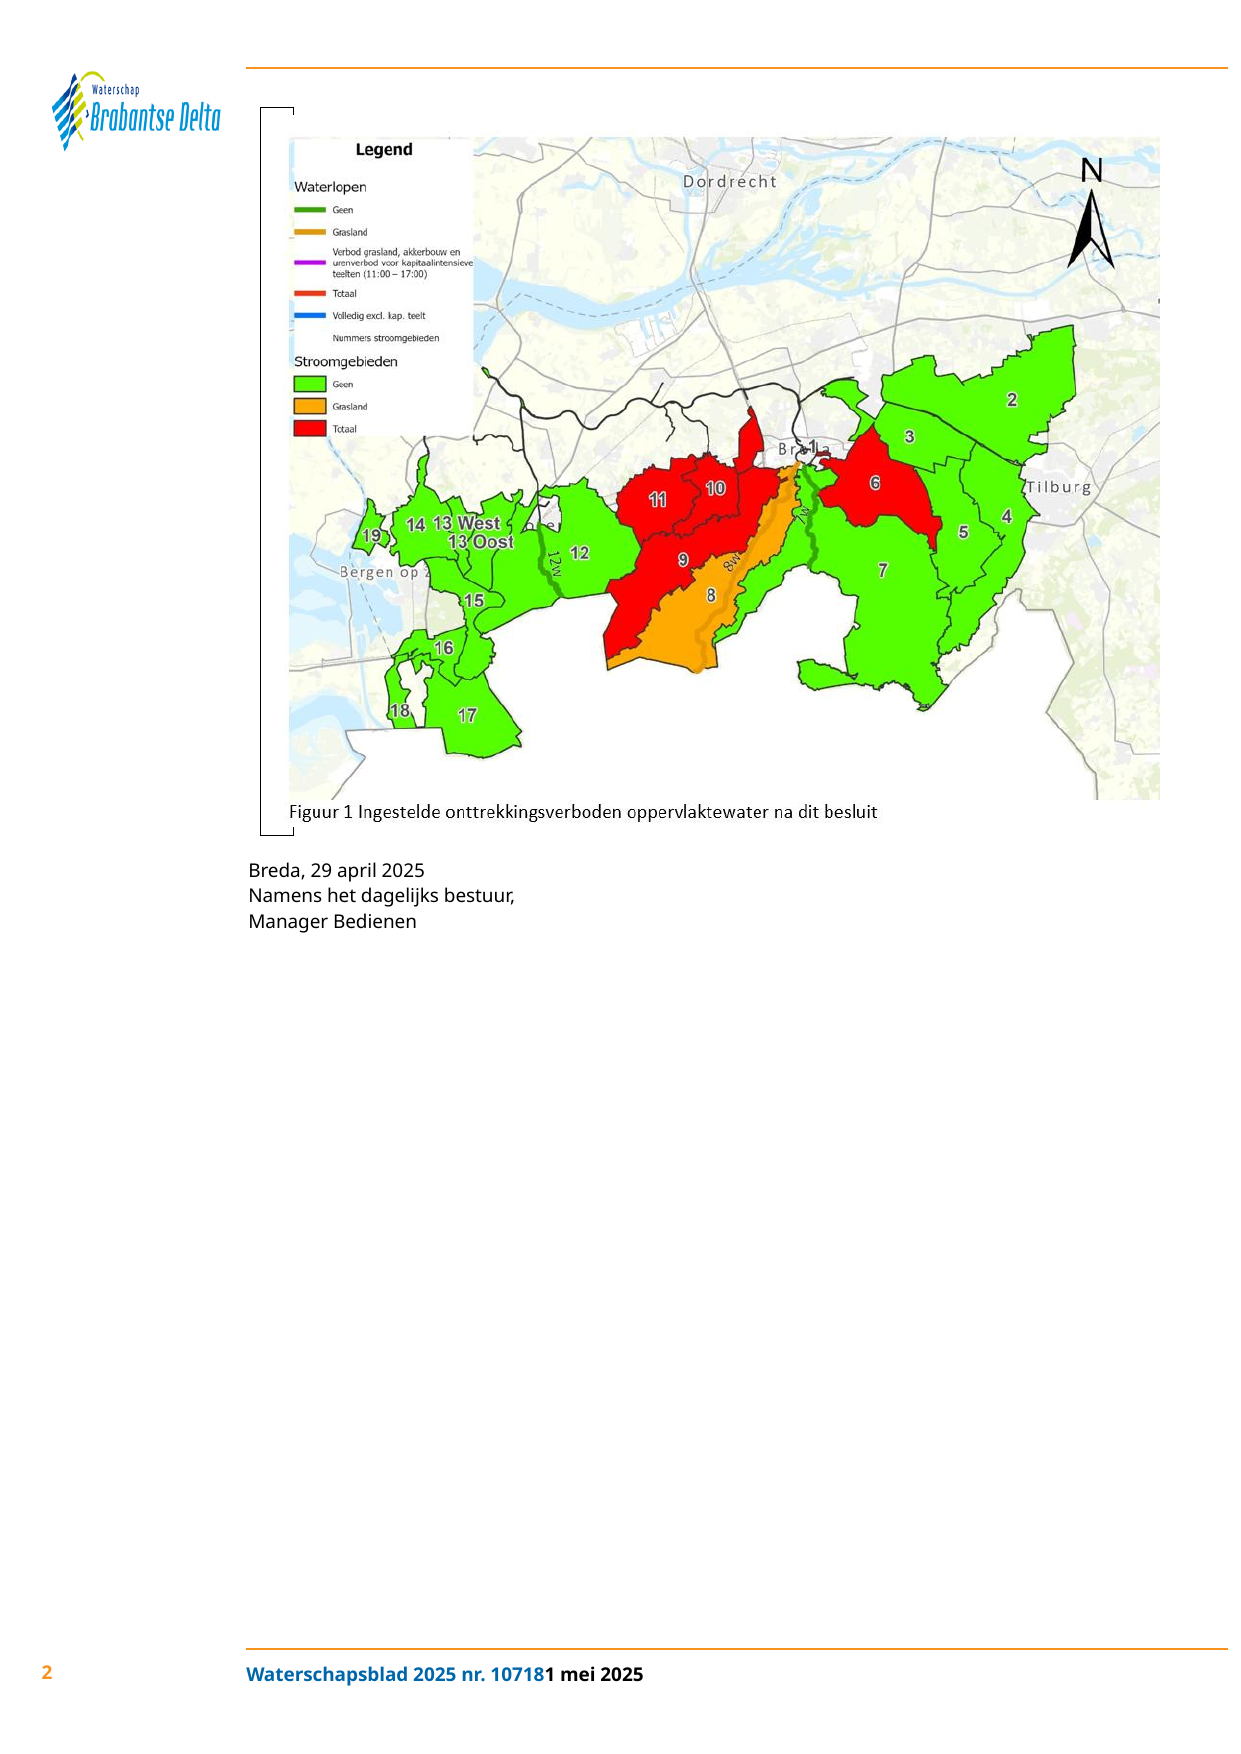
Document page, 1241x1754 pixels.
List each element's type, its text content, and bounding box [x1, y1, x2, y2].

text Namens het dagelijks bestuur, [248, 883, 1152, 908]
picture [41, 47, 231, 172]
picture [268, 115, 1173, 827]
text Manager Bedienen [248, 908, 1152, 934]
text Breda, 29 april 2025 [248, 857, 1152, 883]
